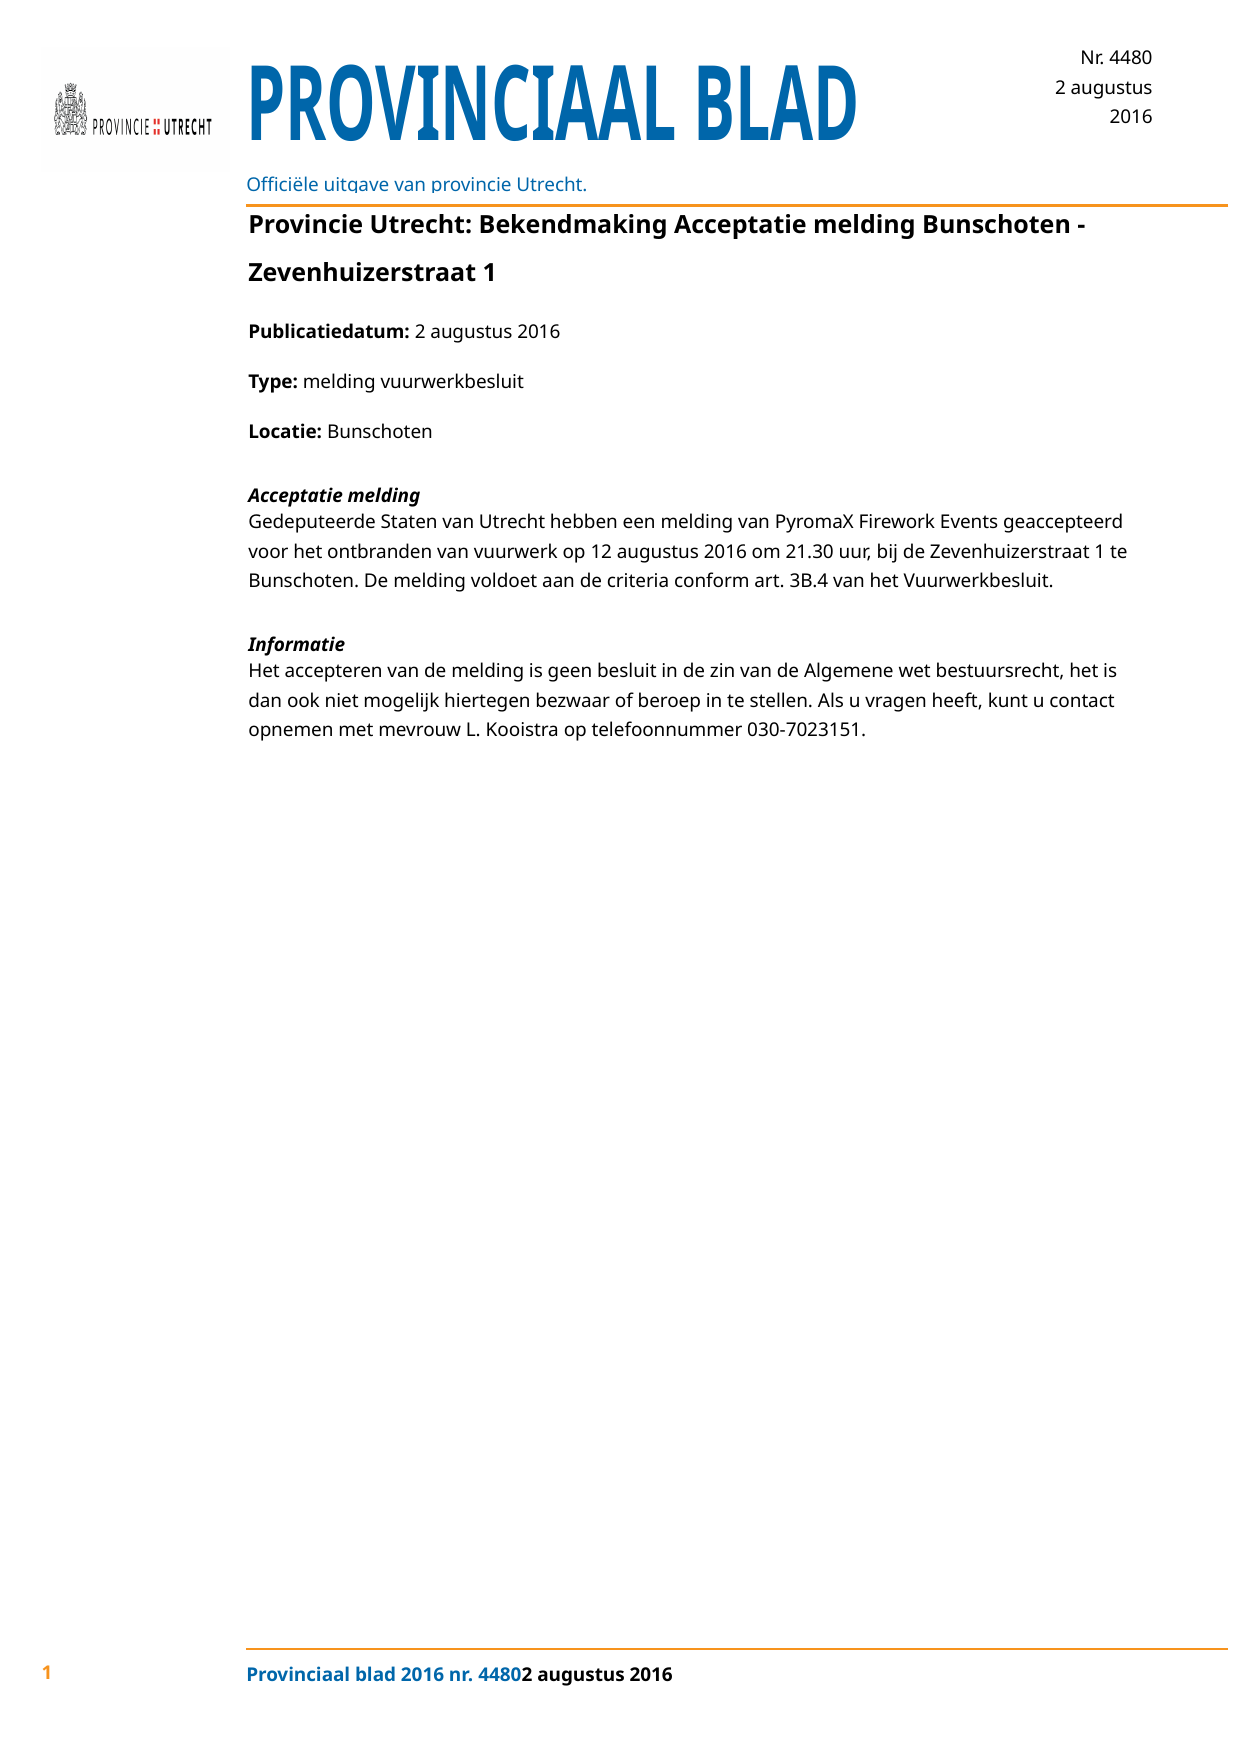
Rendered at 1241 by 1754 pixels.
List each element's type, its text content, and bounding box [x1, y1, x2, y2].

text Locatie: Bunschoten [248, 419, 1152, 444]
text Type: melding vuurwerkbesluit [248, 368, 1152, 394]
picture [41, 47, 231, 172]
text Provincie Utrecht: Bekendmaking Acceptatie melding Bunschoten - Zevenhuizerstraat 1 [248, 207, 1152, 288]
text Het accepteren van de melding is geen besluit in de zin van de Algemene wet bestuursrecht, het is dan ook niet mogelijk hiertegen bezwaar of beroep in te stellen. Als u vragen heeft, kunt u contact opnemen met mevrouw L. Kooistra op telefoonnummer 030-7023151. [248, 657, 1152, 742]
text Gedeputeerde Staten van Utrecht hebben een melding van PyromaX Firework Events geaccepteerd voor het ontbranden van vuurwerk op 12 augustus 2016 om 21.30 uur, bij de Zevenhuizerstraat 1 te Bunschoten. De melding voldoet aan de criteria conform art. 3B.4 van het Vuurwerkbesluit. [248, 508, 1152, 593]
text Informatie [248, 632, 1152, 657]
text Publicatiedatum: 2 augustus 2016 [248, 318, 1152, 344]
text Acceptatie melding [248, 483, 1152, 508]
